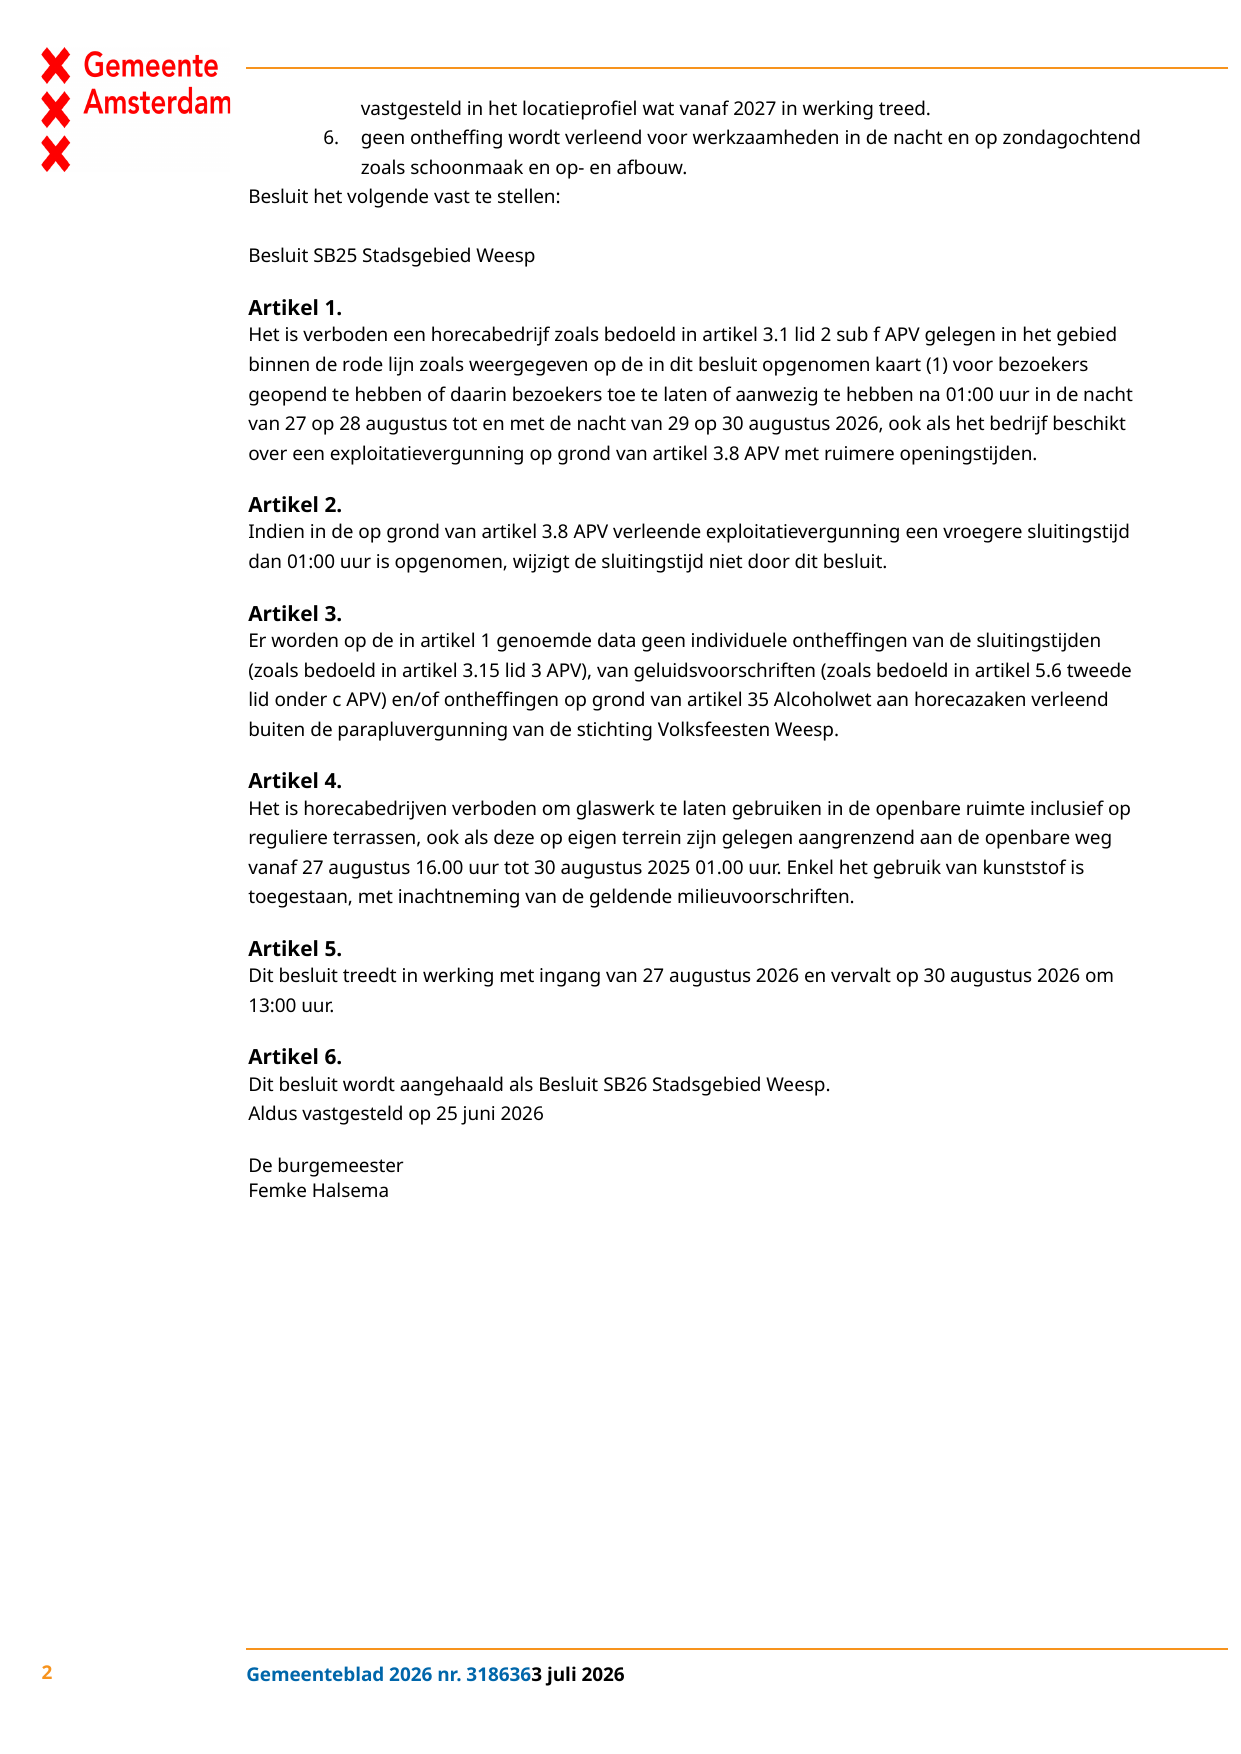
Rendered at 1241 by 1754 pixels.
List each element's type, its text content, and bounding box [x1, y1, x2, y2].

text Femke Halsema [248, 1178, 1152, 1203]
text Artikel 6. [248, 1042, 1152, 1071]
text De burgemeester [248, 1152, 1152, 1178]
text Aldus vastgesteld op 25 juni 2026 [248, 1100, 1152, 1126]
picture [41, 47, 231, 172]
text Indien in de op grond van artikel 3.8 APV verleende exploitatievergunning een vroegere sluitingstijd dan 01:00 uur is opgenomen, wijzigt de sluitingstijd niet door dit besluit. [248, 519, 1152, 574]
text Artikel 1. [248, 293, 1152, 322]
list geen ontheffing wordt verleend voor werkzaamheden in de nacht en op zondagochtend zoals schoonmaak en op- en afbouw. [323, 124, 1152, 180]
text Het is horecabedrijven verboden om glaswerk te laten gebruiken in de openbare ruimte inclusief op reguliere terrassen, ook als deze op eigen terrein zijn gelegen aangrenzend aan de openbare weg vanaf 27 augustus 16.00 uur tot 30 augustus 2025 01.00 uur. Enkel het gebruik van kunststof is toegestaan, met inachtneming van de geldende milieuvoorschriften. [248, 795, 1152, 909]
text Dit besluit treedt in werking met ingang van 27 augustus 2026 en vervalt op 30 augustus 2026 om 13:00 uur. [248, 962, 1152, 1018]
list vastgesteld in het locatieprofiel wat vanaf 2027 in werking treed. [323, 95, 1152, 121]
text Artikel 3. [248, 599, 1152, 627]
text Artikel 2. [248, 490, 1152, 519]
text Besluit SB25 Stadsgebied Weesp [248, 243, 1152, 268]
text Het is verboden een horecabedrijf zoals bedoeld in artikel 3.1 lid 2 sub f APV gelegen in het gebied binnen de rode lijn zoals weergegeven op de in dit besluit opgenomen kaart (1) voor bezoekers geopend te hebben of daarin bezoekers toe te laten of aanwezig te hebben na 01:00 uur in de nacht van 27 op 28 augustus tot en met de nacht van 29 op 30 augustus 2026, ook als het bedrijf beschikt over een exploitatievergunning op grond van artikel 3.8 APV met ruimere openingstijden. [248, 322, 1152, 466]
text Dit besluit wordt aangehaald als Besluit SB26 Stadsgebied Weesp. [248, 1071, 1152, 1097]
text Artikel 5. [248, 934, 1152, 962]
text Er worden op de in artikel 1 genoemde data geen individuele ontheffingen van de sluitingstijden (zoals bedoeld in artikel 3.15 lid 3 APV), van geluidsvoorschriften (zoals bedoeld in artikel 5.6 tweede lid onder c APV) en/of ontheffingen op grond van artikel 35 Alcoholwet aan horecazaken verleend buiten de parapluvergunning van de stichting Volksfeesten Weesp. [248, 627, 1152, 742]
text Artikel 4. [248, 766, 1152, 795]
text Besluit het volgende vast te stellen: [248, 183, 1152, 209]
